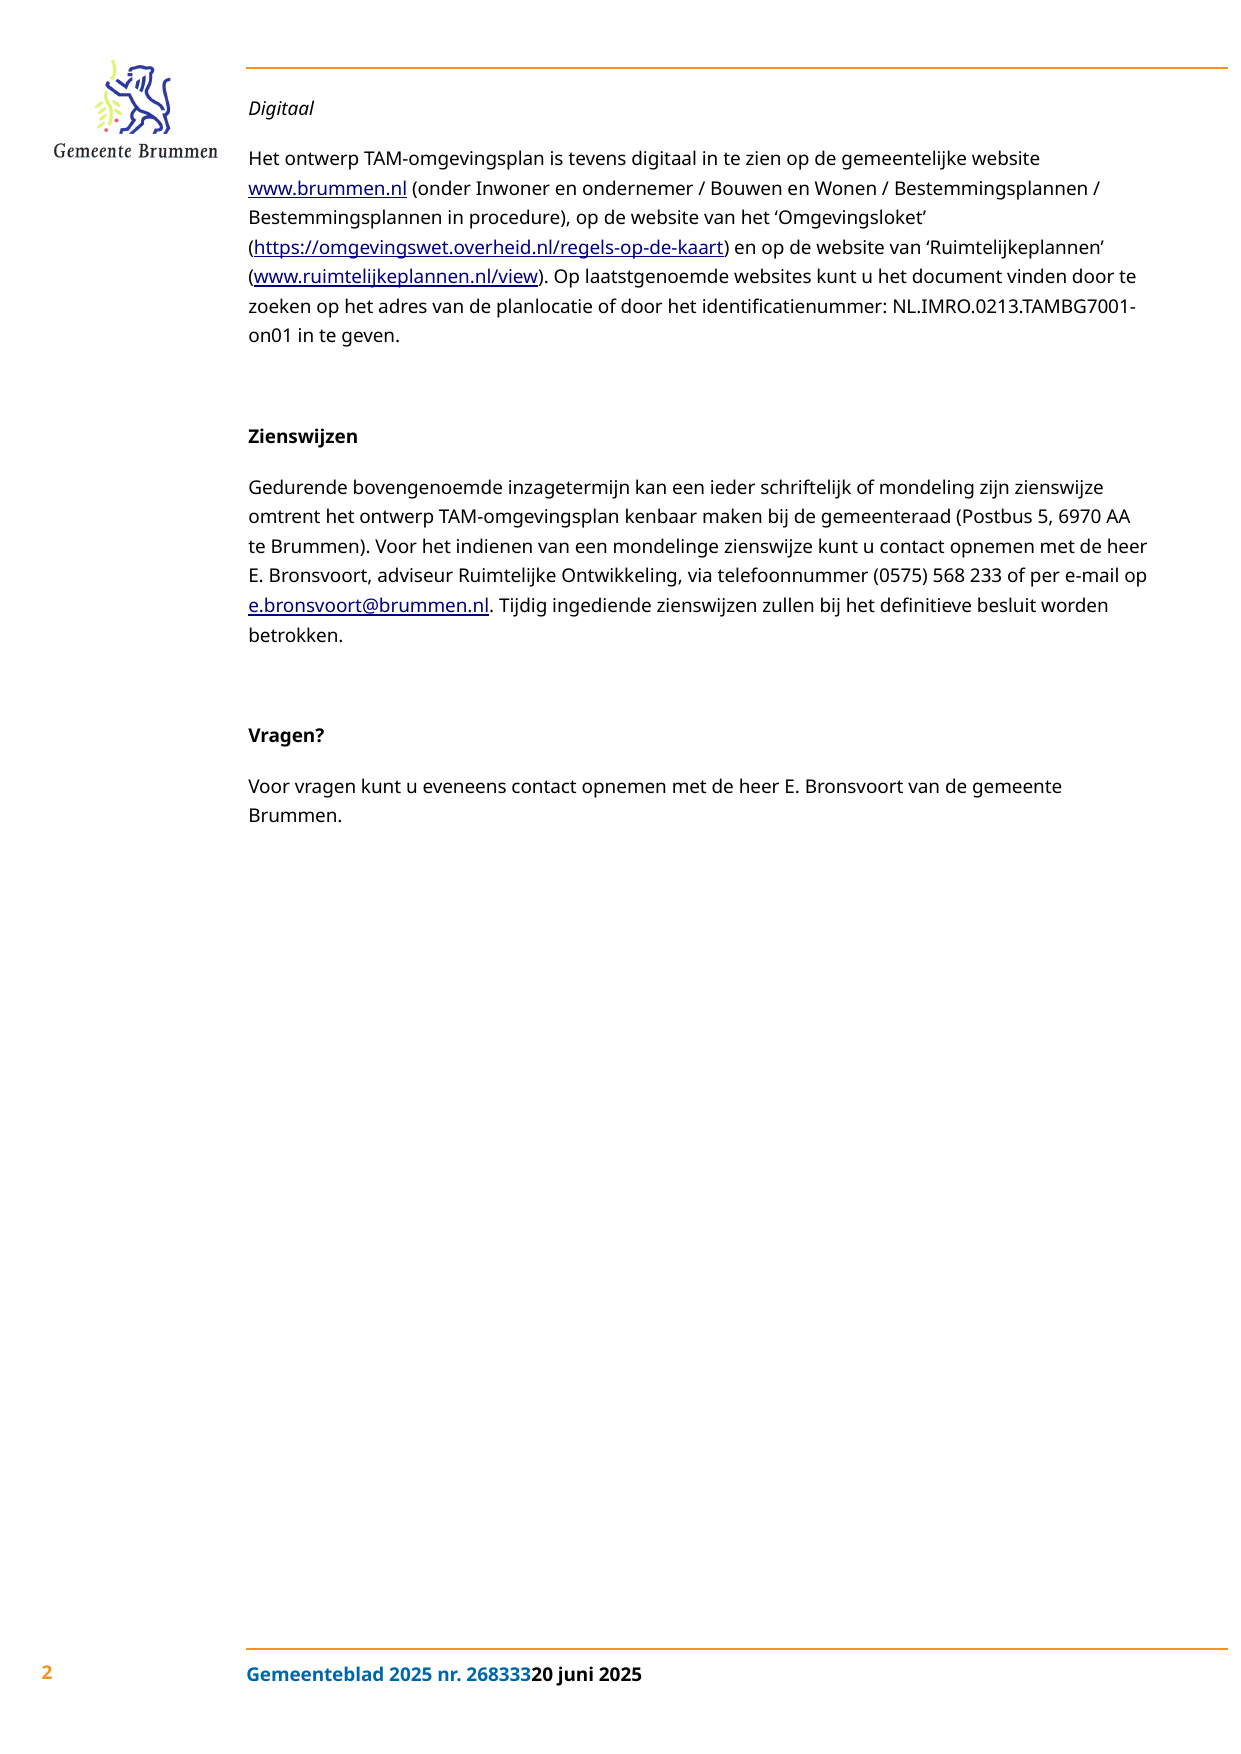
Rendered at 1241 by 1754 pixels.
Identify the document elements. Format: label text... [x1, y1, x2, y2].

text Gedurende bovengenoemde inzagetermijn kan een ieder schriftelijk of mondeling zijn zienswijze omtrent het ontwerp TAM-omgevingsplan kenbaar maken bij de gemeenteraad (Postbus 5, 6970 AA te Brummen). Voor het indienen van een mondelinge zienswijze kunt u contact opnemen met de heer E. Bronsvoort, adviseur Ruimtelijke Ontwikkeling, via telefoonnummer (0575) 568 233 of per e-mail op e.bronsvoort@brummen.nl. Tijdig ingediende zienswijzen zullen bij het definitieve besluit worden betrokken. [248, 474, 1152, 648]
text Digitaal [248, 95, 1152, 121]
text Vragen? [248, 723, 1152, 748]
text Zienswijzen [248, 423, 1152, 449]
text Het ontwerp TAM-omgevingsplan is tevens digitaal in te zien op de gemeentelijke website www.brummen.nl (onder Inwoner en ondernemer / Bouwen en Wonen / Bestemmingsplannen / Bestemmingsplannen in procedure), op de website van het ‘Omgevingsloket’ (https://omgevingswet.overheid.nl/regels-op-de-kaart) en op de website van ‘Ruimtelijkeplannen’ (www.ruimtelijkeplannen.nl/view). Op laatstgenoemde websites kunt u het document vinden door te zoeken op het adres van de planlocatie of door het identificatienummer: NL.IMRO.0213.TAMBG7001-on01 in te geven. [248, 145, 1152, 348]
picture [41, 47, 231, 172]
text Voor vragen kunt u eveneens contact opnemen met de heer E. Bronsvoort van de gemeente Brummen. [248, 773, 1152, 828]
